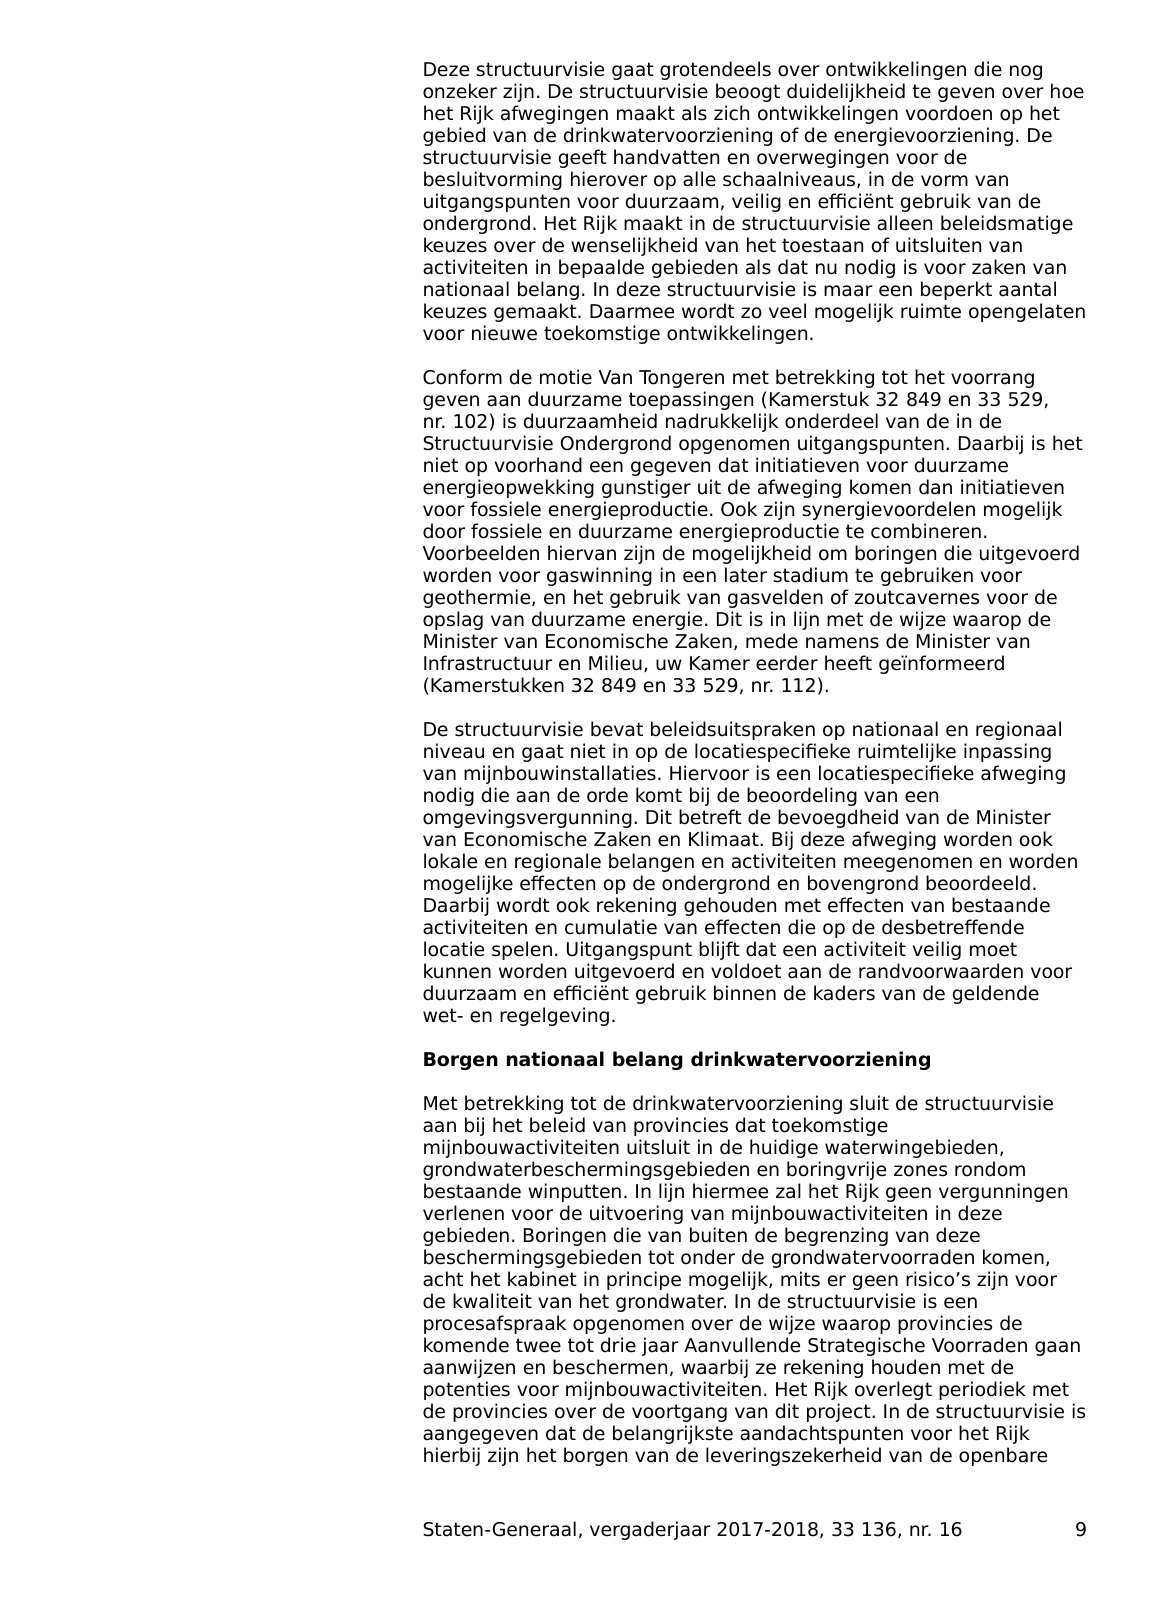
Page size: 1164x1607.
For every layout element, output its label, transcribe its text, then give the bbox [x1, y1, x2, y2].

subtitle Borgen nationaal belang drinkwatervoorziening [422, 1049, 1087, 1071]
text Met betrekking tot de drinkwatervoorziening sluit de structuurvisie aan bij het beleid van provincies dat toekomstige mijnbouwactiviteiten uitsluit in de huidige waterwingebieden, grondwaterbeschermingsgebieden en boringvrije zones rondom bestaande winputten. In lijn hiermee zal het Rijk geen vergunningen verlenen voor de uitvoering van mijnbouwactiviteiten in deze gebieden. Boringen die van buiten de begrenzing van deze beschermingsgebieden tot onder de grondwatervoorraden komen, acht het kabinet in principe mogelijk, mits er geen risico’s zijn voor de kwaliteit van het grondwater. In de structuurvisie is een procesafspraak opgenomen over de wijze waarop provincies de komende twee tot drie jaar Aanvullende Strategische Voorraden gaan aanwijzen en beschermen, waarbij ze rekening houden met de potenties voor mijnbouwactiviteiten. Het Rijk overlegt periodiek met de provincies over de voortgang van dit project. In de structuurvisie is aangegeven dat de belangrijkste aandachtspunten voor het Rijk hierbij zijn het borgen van de leveringszekerheid van de openbare [422, 1093, 1087, 1467]
text De structuurvisie bevat beleidsuitspraken op nationaal en regionaal niveau en gaat niet in op de locatiespecifieke ruimtelijke inpassing van mijnbouwinstallaties. Hiervoor is een locatiespecifieke afweging nodig die aan de orde komt bij de beoordeling van een omgevingsvergunning. Dit betreft de bevoegdheid van de Minister van Economische Zaken en Klimaat. Bij deze afweging worden ook lokale en regionale belangen en activiteiten meegenomen en worden mogelijke effecten op de ondergrond en bovengrond beoordeeld. Daarbij wordt ook rekening gehouden met effecten van bestaande activiteiten en cumulatie van effecten die op de desbetreffende locatie spelen. Uitgangspunt blijft dat een activiteit veilig moet kunnen worden uitgevoerd en voldoet aan de randvoorwaarden voor duurzaam en efficiënt gebruik binnen de kaders van de geldende wet- en regelgeving. [422, 719, 1087, 1027]
text Conform de motie Van Tongeren met betrekking tot het voorrang geven aan duurzame toepassingen (Kamerstuk 32 849 en 33 529, nr. 102) is duurzaamheid nadrukkelijk onderdeel van de in de Structuurvisie Ondergrond opgenomen uitgangspunten. Daarbij is het niet op voorhand een gegeven dat initiatieven voor duurzame energieopwekking gunstiger uit de afweging komen dan initiatieven voor fossiele energieproductie. Ook zijn synergievoordelen mogelijk door fossiele en duurzame energieproductie te combineren. Voorbeelden hiervan zijn de mogelijkheid om boringen die uitgevoerd worden voor gaswinning in een later stadium te gebruiken voor geothermie, en het gebruik van gasvelden of zoutcavernes voor de opslag van duurzame energie. Dit is in lijn met de wijze waarop de Minister van Economische Zaken, mede namens de Minister van Infrastructuur en Milieu, uw Kamer eerder heeft geïnformeerd (Kamerstukken 32 849 en 33 529, nr. 112). [422, 367, 1087, 697]
text Deze structuurvisie gaat grotendeels over ontwikkelingen die nog onzeker zijn. De structuurvisie beoogt duidelijkheid te geven over hoe het Rijk afwegingen maakt als zich ontwikkelingen voordoen op het gebied van de drinkwatervoorziening of de energievoorziening. De structuurvisie geeft handvatten en overwegingen voor de besluitvorming hierover op alle schaalniveaus, in de vorm van uitgangspunten voor duurzaam, veilig en efficiënt gebruik van de ondergrond. Het Rijk maakt in de structuurvisie alleen beleidsmatige keuzes over de wenselijkheid van het toestaan of uitsluiten van activiteiten in bepaalde gebieden als dat nu nodig is voor zaken van nationaal belang. In deze structuurvisie is maar een beperkt aantal keuzes gemaakt. Daarmee wordt zo veel mogelijk ruimte opengelaten voor nieuwe toekomstige ontwikkelingen. [422, 59, 1087, 345]
